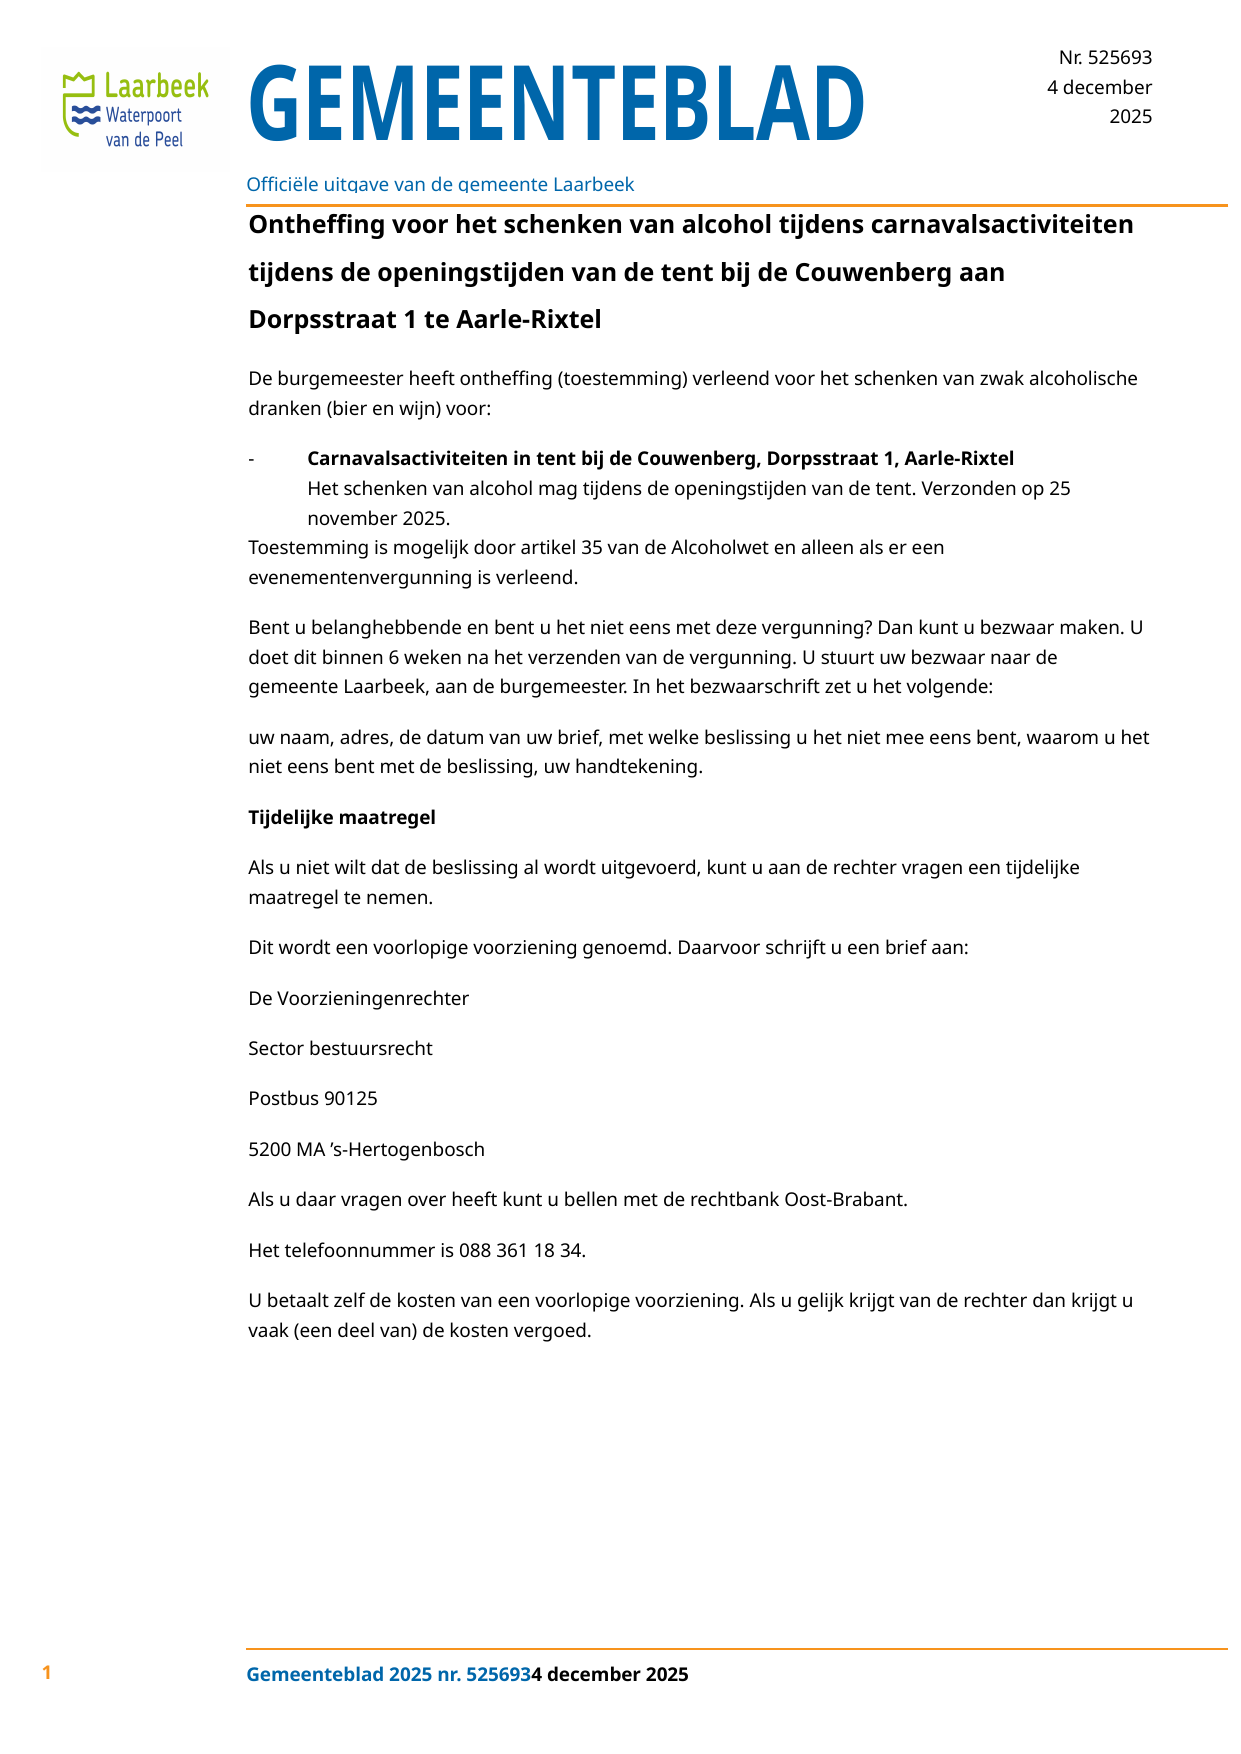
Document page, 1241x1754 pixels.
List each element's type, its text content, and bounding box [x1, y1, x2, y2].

picture [41, 47, 231, 172]
list Het schenken van alcohol mag tijdens de openingstijden van de tent. Verzonden op 25 november 2025. [248, 475, 1152, 530]
text Als u niet wilt dat de beslissing al wordt uitgevoerd, kunt u aan de rechter vragen een tijdelijke maatregel te nemen. [248, 854, 1152, 909]
text U betaalt zelf de kosten van een voorlopige voorziening. Als u gelijk krijgt van de rechter dan krijgt u vaak (een deel van) de kosten vergoed. [248, 1287, 1152, 1342]
text Toestemming is mogelijk door artikel 35 van de Alcoholwet en alleen als er een evenementenvergunning is verleend. [248, 534, 1152, 589]
text Als u daar vragen over heeft kunt u bellen met de rechtbank Oost-Brabant. [248, 1186, 1152, 1212]
text uw naam, adres, de datum van uw brief, met welke beslissing u het niet mee eens bent, waarom u het niet eens bent met de beslissing, uw handtekening. [248, 724, 1152, 779]
text De burgemeester heeft ontheffing (toestemming) verleend voor het schenken van zwak alcoholische dranken (bier en wijn) voor: [248, 366, 1152, 421]
text Postbus 90125 [248, 1086, 1152, 1111]
text De Voorzieningenrechter [248, 985, 1152, 1010]
list Carnavalsactiviteiten in tent bij de Couwenberg, Dorpsstraat 1, Aarle-Rixtel [248, 446, 1152, 471]
text Het telefoonnummer is 088 361 18 34. [248, 1237, 1152, 1262]
text Dit wordt een voorlopige voorziening genoemd. Daarvoor schrijft u een brief aan: [248, 934, 1152, 960]
text Sector bestuursrecht [248, 1035, 1152, 1061]
text Bent u belanghebbende en bent u het niet eens met deze vergunning? Dan kunt u bezwaar maken. U doet dit binnen 6 weken na het verzenden van de vergunning. U stuurt uw bezwaar naar de gemeente Laarbeek, aan de burgemeester. In het bezwaarschrift zet u het volgende: [248, 614, 1152, 699]
text Tijdelijke maatregel [248, 804, 1152, 829]
text 5200 MA ’s-Hertogenbosch [248, 1136, 1152, 1162]
text Ontheffing voor het schenken van alcohol tijdens carnavalsactiviteiten tijdens de openingstijden van de tent bij de Couwenberg aan Dorpsstraat 1 te Aarle-Rixtel [248, 207, 1152, 336]
